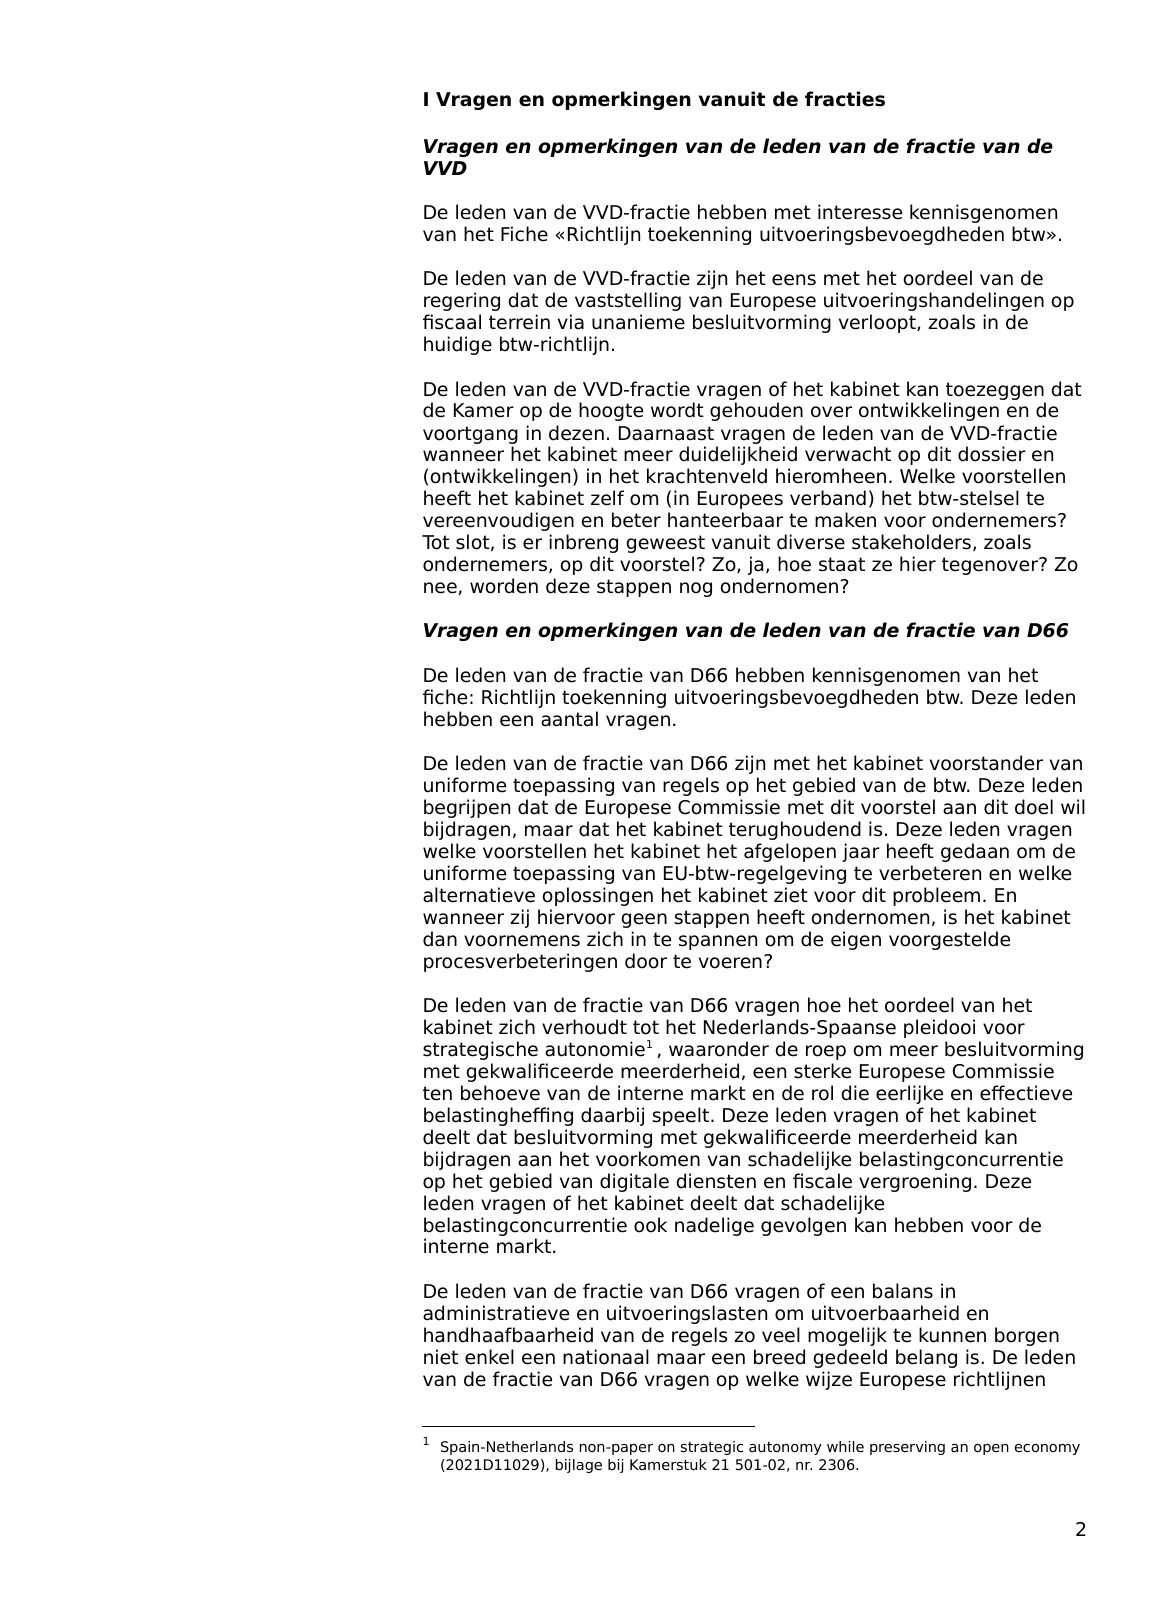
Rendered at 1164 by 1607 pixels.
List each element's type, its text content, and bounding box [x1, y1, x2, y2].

text De leden van de fractie van D66 zijn met het kabinet voorstander van uniforme toepassing van regels op het gebied van de btw. Deze leden begrijpen dat de Europese Commissie met dit voorstel aan dit doel wil bijdragen, maar dat het kabinet terughoudend is. Deze leden vragen welke voorstellen het kabinet het afgelopen jaar heeft gedaan om de uniforme toepassing van EU-btw-regelgeving te verbeteren en welke alternatieve oplossingen het kabinet ziet voor dit probleem. En wanneer zij hiervoor geen stappen heeft ondernomen, is het kabinet dan voornemens zich in te spannen om de eigen voorgestelde procesverbeteringen door te voeren? [422, 753, 1087, 972]
text De leden van de VVD-fractie hebben met interesse kennisgenomen van het Fiche «Richtlijn toekenning uitvoeringsbevoegdheden btw». [422, 202, 1087, 246]
text De leden van de VVD-fractie vragen of het kabinet kan toezeggen dat de Kamer op de hoogte wordt gehouden over ontwikkelingen en de voortgang in dezen. Daarnaast vragen de leden van de VVD-fractie wanneer het kabinet meer duidelijkheid verwacht op dit dossier en (ontwikkelingen) in het krachtenveld hieromheen. Welke voorstellen heeft het kabinet zelf om (in Europees verband) het btw-stelsel te vereenvoudigen en beter hanteerbaar te maken voor ondernemers? Tot slot, is er inbreng geweest vanuit diverse stakeholders, zoals ondernemers, op dit voorstel? Zo, ja, hoe staat ze hier tegenover? Zo nee, worden deze stappen nog ondernomen? [422, 378, 1087, 598]
subtitle Vragen en opmerkingen van de leden van de fractie van de VVD [422, 136, 1087, 180]
subtitle Vragen en opmerkingen van de leden van de fractie van D66 [422, 620, 1087, 642]
text De leden van de fractie van D66 vragen of een balans in administratieve en uitvoeringslasten om uitvoerbaarheid en handhaafbaarheid van de regels zo veel mogelijk te kunnen borgen niet enkel een nationaal maar een breed gedeeld belang is. De leden van de fractie van D66 vragen op welke wijze Europese richtlijnen [422, 1281, 1087, 1391]
subtitle I Vragen en opmerkingen vanuit de fracties [422, 89, 1087, 111]
text De leden van de VVD-fractie zijn het eens met het oordeel van de regering dat de vaststelling van Europese uitvoeringshandelingen op fiscaal terrein via unanieme besluitvorming verloopt, zoals in de huidige btw-richtlijn. [422, 268, 1087, 356]
text De leden van de fractie van D66 hebben kennisgenomen van het fiche: Richtlijn toekenning uitvoeringsbevoegdheden btw. Deze leden hebben een aantal vragen. [422, 664, 1087, 731]
text De leden van de fractie van D66 vragen hoe het oordeel van het kabinet zich verhoudt tot het Nederlands-Spaanse pleidooi voor strategische autonomie, waaronder de roep om meer besluitvorming met gekwalificeerde meerderheid, een sterke Europese Commissie ten behoeve van de interne markt en de rol die eerlijke en effectieve belastingheffing daarbij speelt. Deze leden vragen of het kabinet deelt dat besluitvorming met gekwalificeerde meerderheid kan bijdragen aan het voorkomen van schadelijke belastingconcurrentie op het gebied van digitale diensten en fiscale vergroening. Deze leden vragen of het kabinet deelt dat schadelijke belastingconcurrentie ook nadelige gevolgen kan hebben voor de interne markt. [422, 995, 1087, 1258]
text Spain-Netherlands non-paper on strategic autonomy while preserving an open economy (2021D11029), bijlage bij Kamerstuk 21 501-02, nr. 2306. [422, 1435, 1087, 1474]
